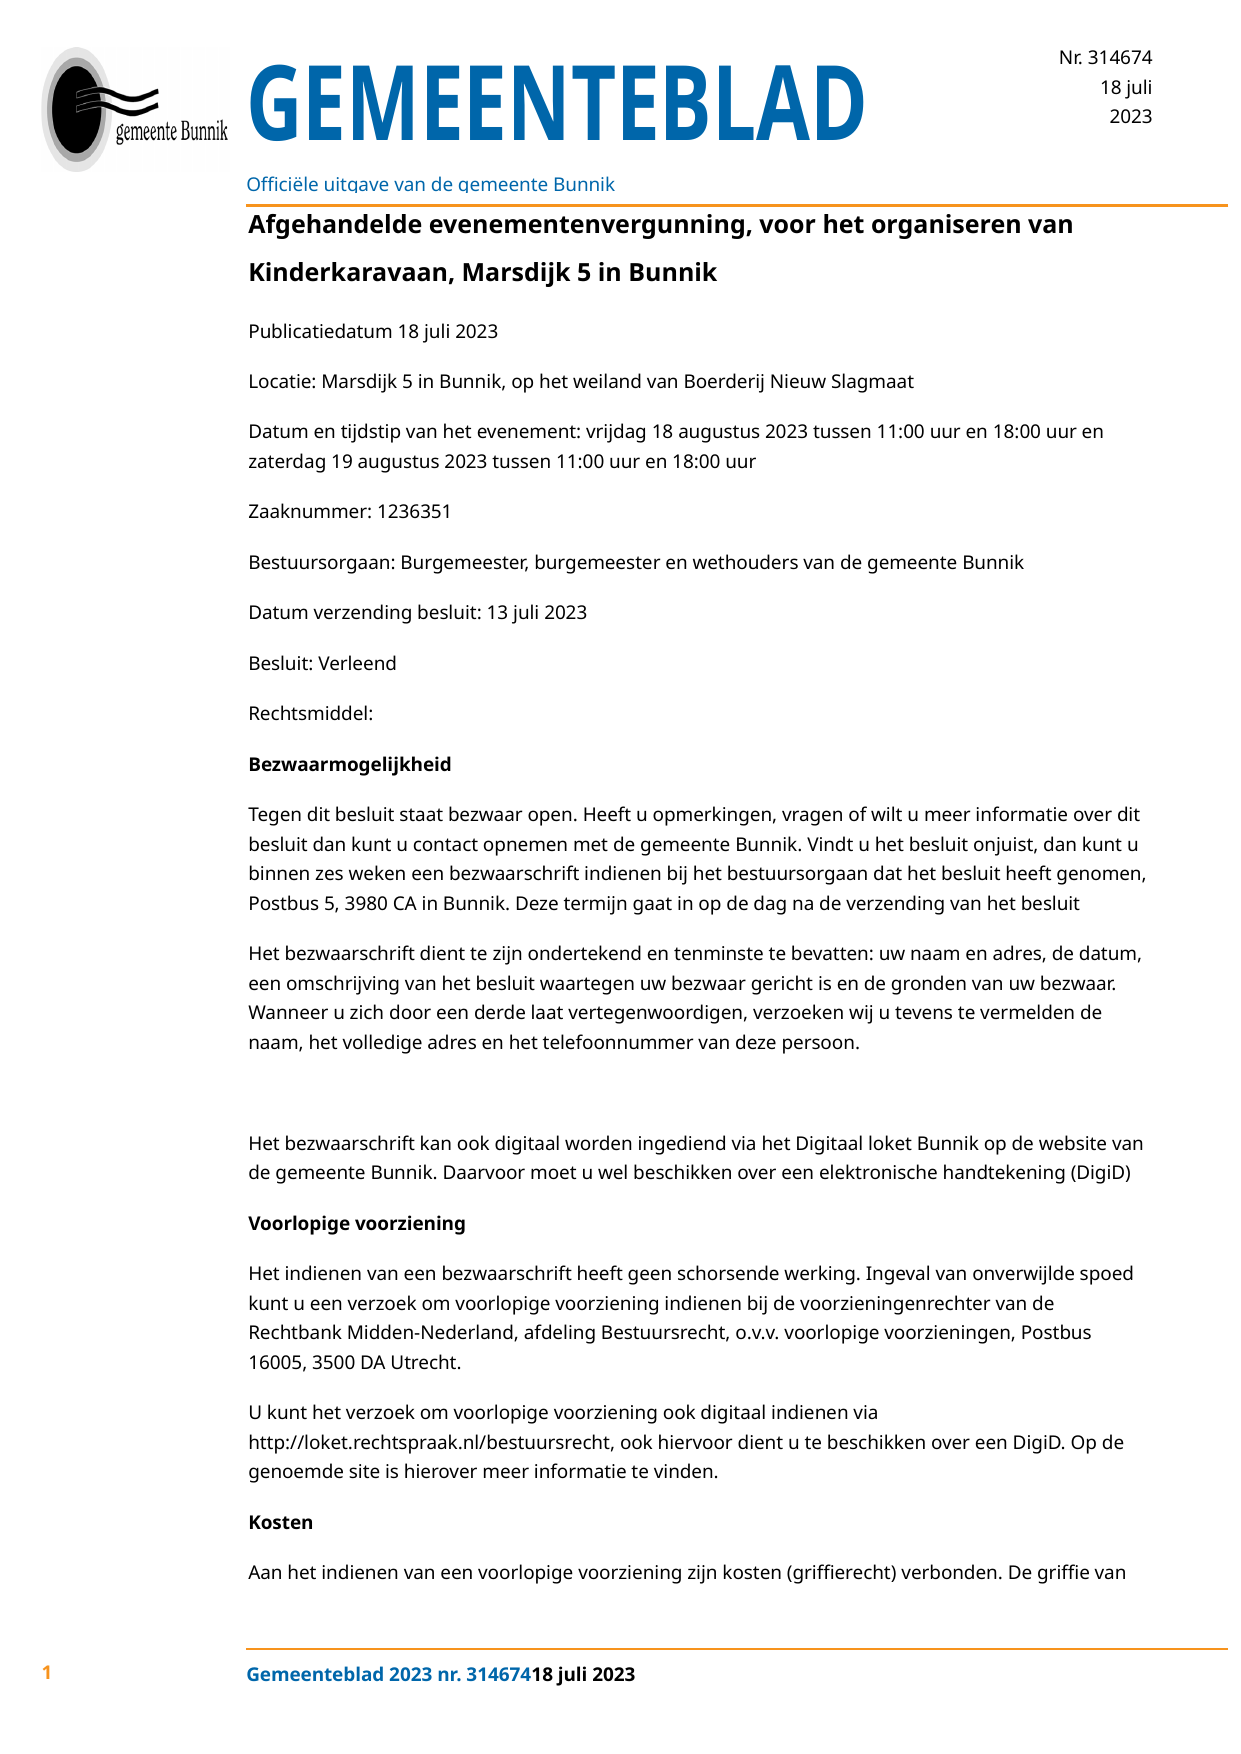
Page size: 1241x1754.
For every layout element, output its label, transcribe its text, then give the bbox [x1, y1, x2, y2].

text Bestuursorgaan: Burgemeester, burgemeester en wethouders van de gemeente Bunnik [248, 549, 1152, 575]
text Zaaknummer: 1236351 [248, 499, 1152, 524]
text Het bezwaarschrift dient te zijn ondertekend en tenminste te bevatten: uw naam en adres, de datum, een omschrijving van het besluit waartegen uw bezwaar gericht is en de gronden van uw bezwaar. Wanneer u zich door een derde laat vertegenwoordigen, verzoeken wij u tevens te vermelden de naam, het volledige adres en het telefoonnummer van deze persoon. [248, 940, 1152, 1055]
text Datum verzending besluit: 13 juli 2023 [248, 599, 1152, 625]
text Publicatiedatum 18 juli 2023 [248, 318, 1152, 344]
text Rechtsmiddel: [248, 700, 1152, 726]
text Aan het indienen van een voorlopige voorziening zijn kosten (griffierecht) verbonden. De griffie van [248, 1559, 1152, 1585]
text Tegen dit besluit staat bezwaar open. Heeft u opmerkingen, vragen of wilt u meer informatie over dit besluit dan kunt u contact opnemen met de gemeente Bunnik. Vindt u het besluit onjuist, dan kunt u binnen zes weken een bezwaarschrift indienen bij het bestuursorgaan dat het besluit heeft genomen, Postbus 5, 3980 CA in Bunnik. Deze termijn gaat in op de dag na de verzending van het besluit [248, 801, 1152, 916]
text Datum en tijdstip van het evenement: vrijdag 18 augustus 2023 tussen 11:00 uur en 18:00 uur en zaterdag 19 augustus 2023 tussen 11:00 uur en 18:00 uur [248, 419, 1152, 474]
text Het bezwaarschrift kan ook digitaal worden ingediend via het Digitaal loket Bunnik op de website van de gemeente Bunnik. Daarvoor moet u wel beschikken over een elektronische handtekening (DigiD) [248, 1130, 1152, 1185]
picture [41, 47, 231, 172]
text Bezwaarmogelijkheid [248, 751, 1152, 777]
text Besluit: Verleend [248, 650, 1152, 676]
text Afgehandelde evenementenvergunning, voor het organiseren van Kinderkaravaan, Marsdijk 5 in Bunnik [248, 207, 1152, 288]
text Voorlopige voorziening [248, 1210, 1152, 1236]
text U kunt het verzoek om voorlopige voorziening ook digitaal indienen via http://loket.rechtspraak.nl/bestuursrecht, ook hiervoor dient u te beschikken over een DigiD. Op de genoemde site is hierover meer informatie te vinden. [248, 1399, 1152, 1484]
text Kosten [248, 1509, 1152, 1535]
text Het indienen van een bezwaarschrift heeft geen schorsende werking. Ingeval van onverwijlde spoed kunt u een verzoek om voorlopige voorziening indienen bij de voorzieningenrechter van de Rechtbank Midden-Nederland, afdeling Bestuursrecht, o.v.v. voorlopige voorzieningen, Postbus 16005, 3500 DA Utrecht. [248, 1260, 1152, 1375]
text Locatie: Marsdijk 5 in Bunnik, op het weiland van Boerderij Nieuw Slagmaat [248, 368, 1152, 394]
